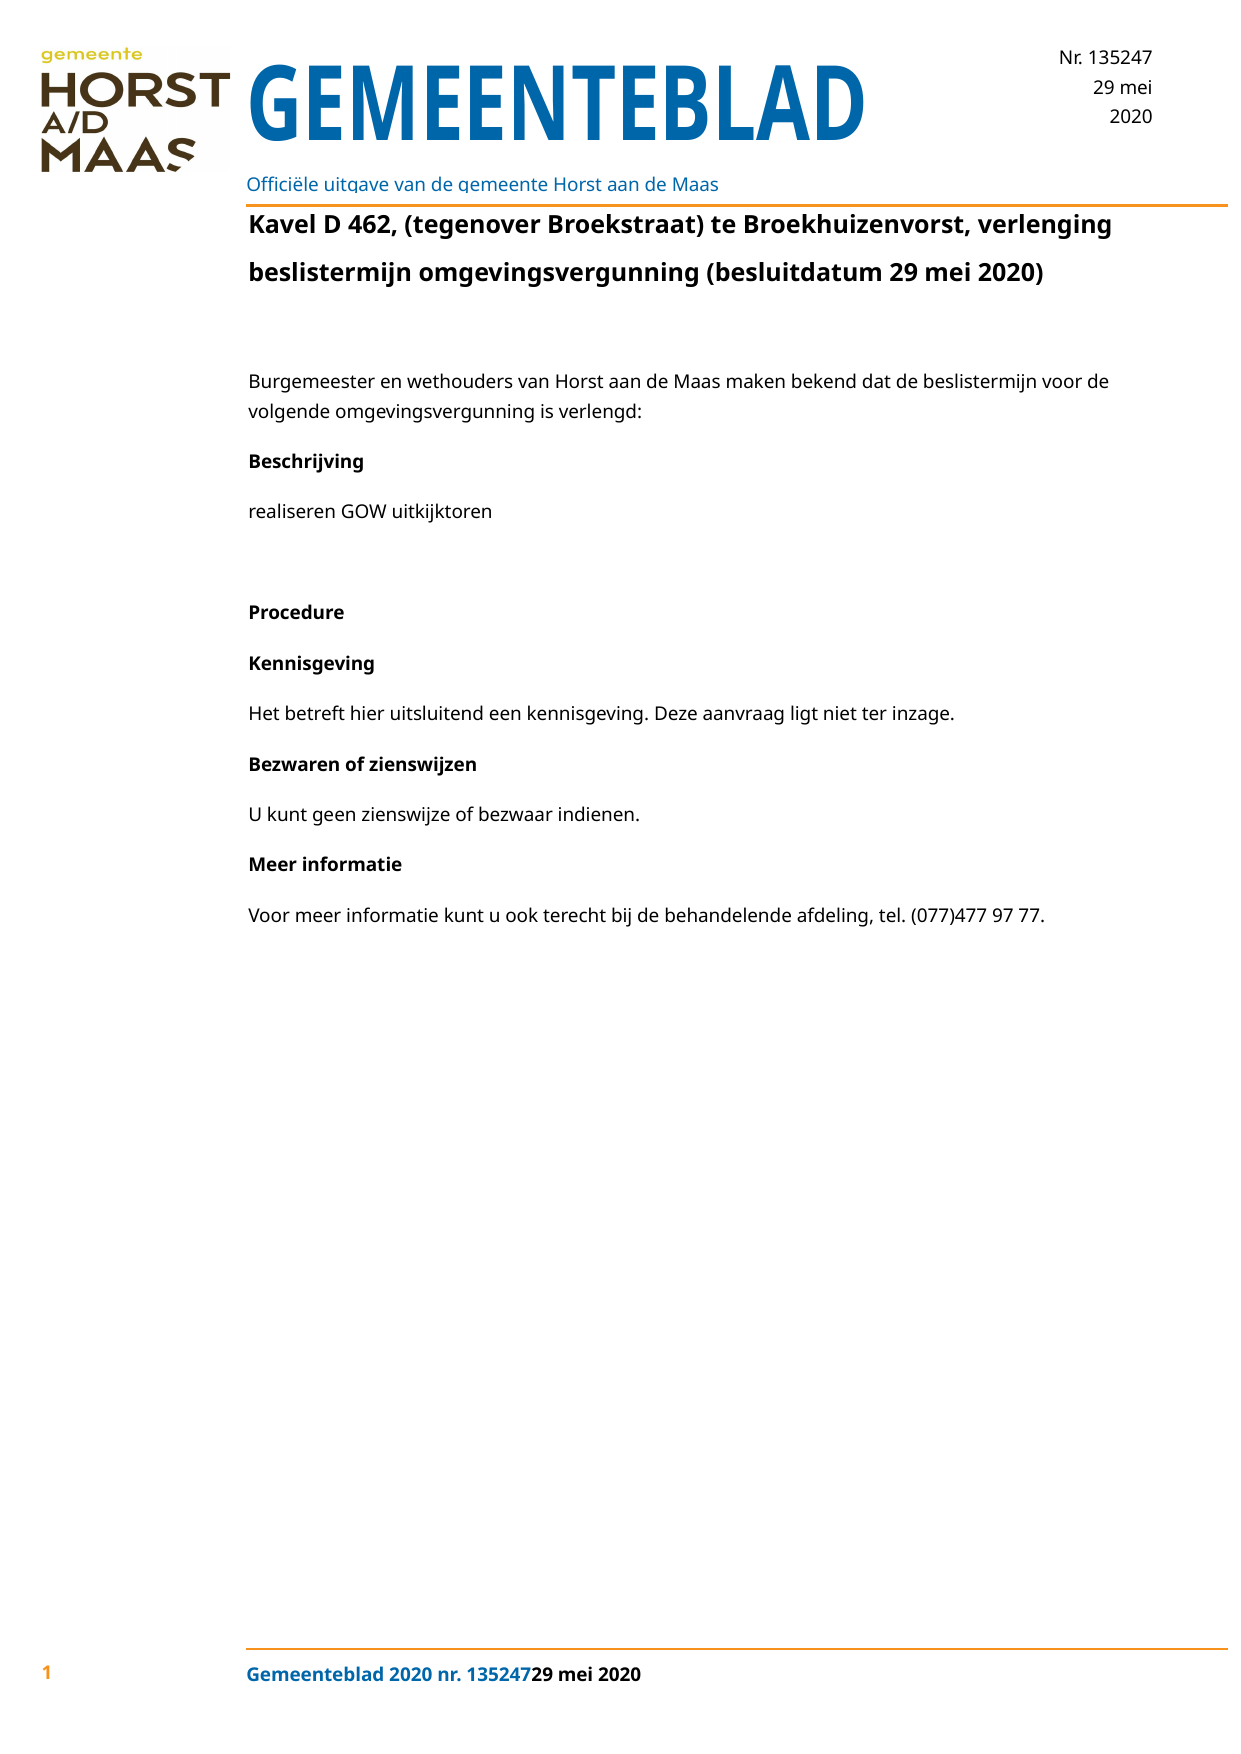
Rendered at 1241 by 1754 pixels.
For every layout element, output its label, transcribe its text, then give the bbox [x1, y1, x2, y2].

text U kunt geen zienswijze of bezwaar indienen. [248, 801, 1152, 827]
text Kennisgeving [248, 650, 1152, 676]
text Het betreft hier uitsluitend een kennisgeving. Deze aanvraag ligt niet ter inzage. [248, 700, 1152, 726]
text Meer informatie [248, 852, 1152, 877]
text Bezwaren of zienswijzen [248, 751, 1152, 777]
text Beschrijving [248, 448, 1152, 474]
text realiseren GOW uitkijktoren [248, 499, 1152, 524]
text Voor meer informatie kunt u ook terecht bij de behandelende afdeling, tel. (077)477 97 77. [248, 902, 1152, 928]
picture [41, 47, 231, 172]
text Procedure [248, 599, 1152, 625]
text Burgemeester en wethouders van Horst aan de Maas maken bekend dat de beslistermijn voor de volgende omgevingsvergunning is verlengd: [248, 368, 1152, 424]
text Kavel D 462, (tegenover Broekstraat) te Broekhuizenvorst, verlenging beslistermijn omgevingsvergunning (besluitdatum 29 mei 2020) [248, 207, 1152, 288]
